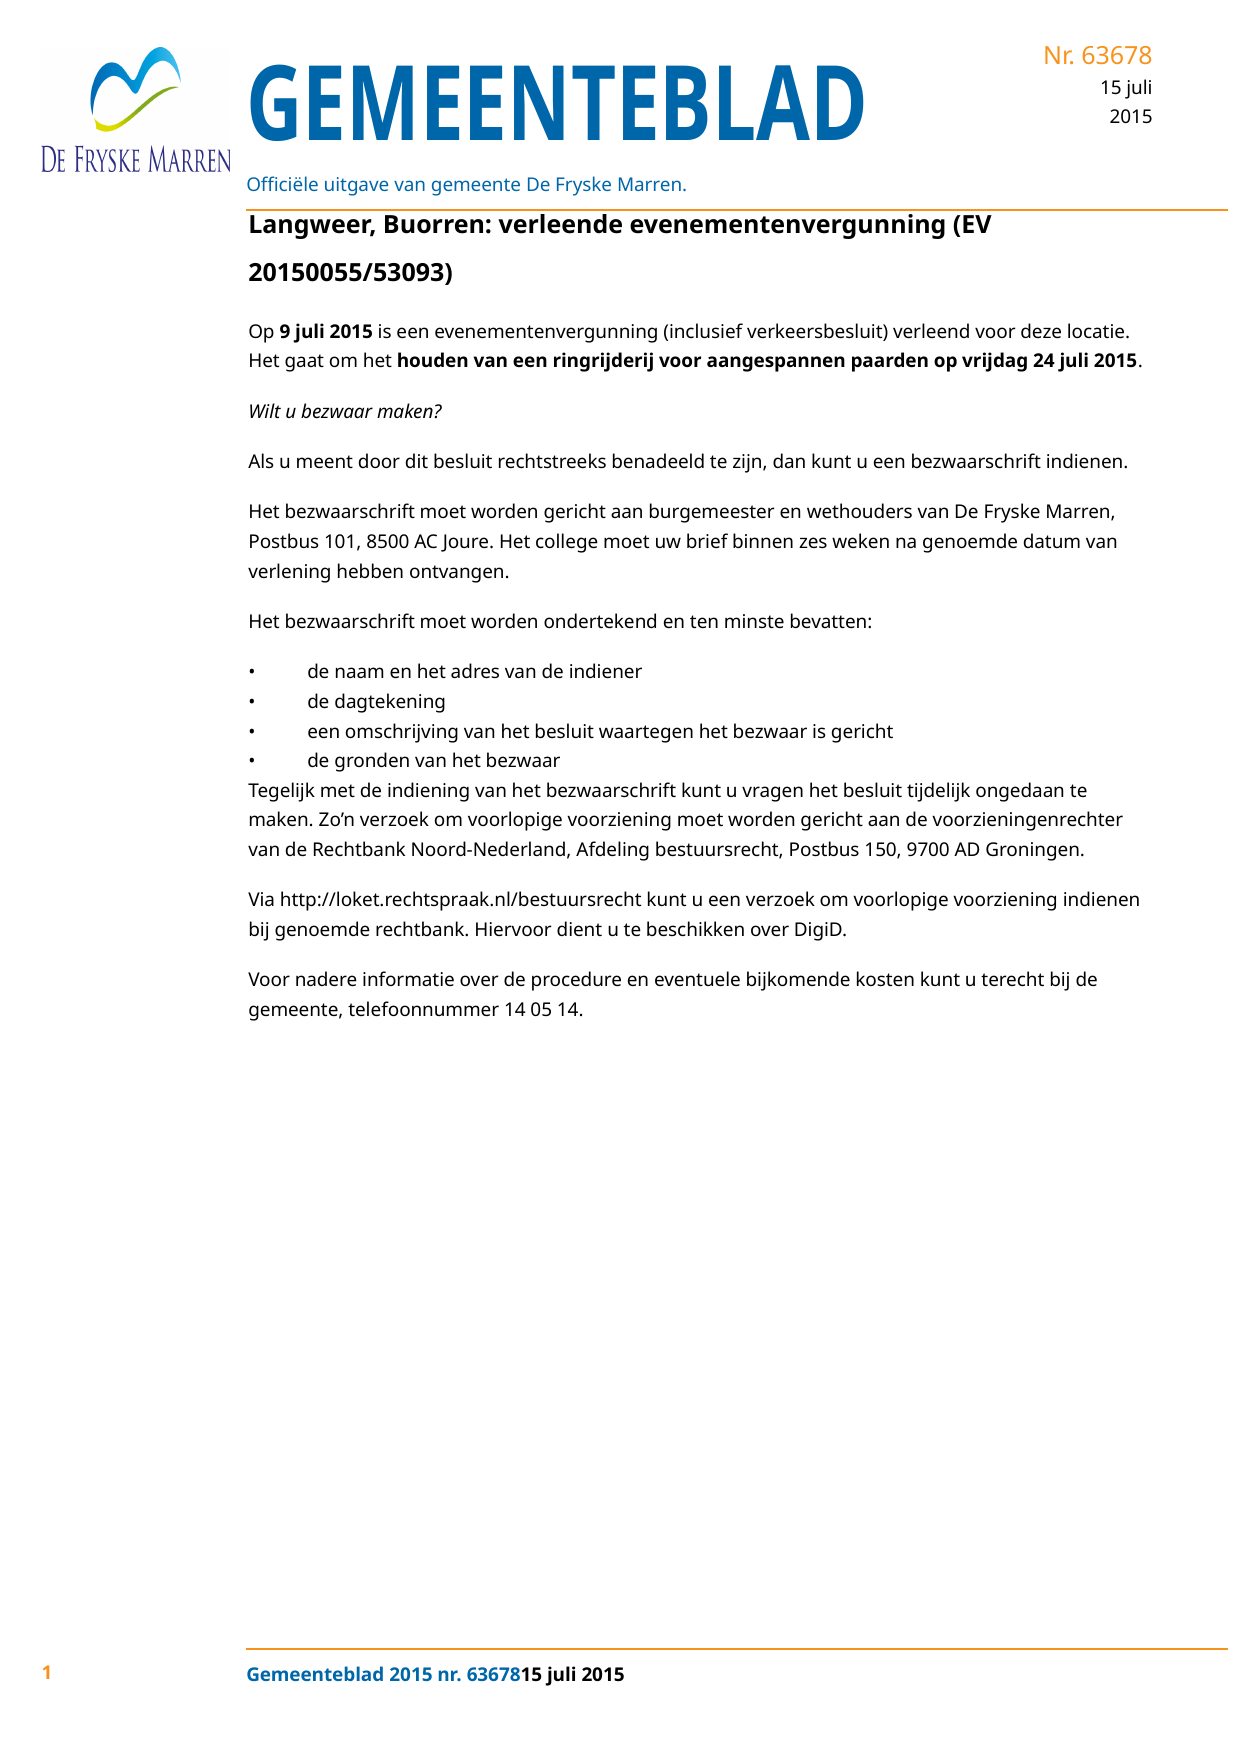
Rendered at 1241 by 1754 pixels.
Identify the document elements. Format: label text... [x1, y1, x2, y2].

text Tegelijk met de indiening van het bezwaarschrift kunt u vragen het besluit tijdelijk ongedaan te maken. Zo’n verzoek om voorlopige voorziening moet worden gericht aan de voorzieningenrechter van de Rechtbank Noord-Nederland, Afdeling bestuursrecht, Postbus 150, 9700 AD Groningen. [248, 777, 1152, 862]
text Wilt u bezwaar maken? [248, 398, 1152, 424]
text Het bezwaarschrift moet worden ondertekend en ten minste bevatten: [248, 608, 1152, 634]
list een omschrijving van het besluit waartegen het bezwaar is gericht [248, 718, 1152, 744]
list de dagtekening [248, 688, 1152, 714]
text Op 9 juli 2015 is een evenementenvergunning (inclusief verkeersbesluit) verleend voor deze locatie. Het gaat om het houden van een ringrijderij voor aangespannen paarden op vrijdag 24 juli 2015. [248, 318, 1152, 373]
list de gronden van het bezwaar [248, 747, 1152, 773]
text Langweer, Buorren: verleende evenementenvergunning (EV 20150055/53093) [248, 211, 1152, 288]
list de naam en het adres van de indiener [248, 659, 1152, 684]
text Het bezwaarschrift moet worden gericht aan burgemeester en wethouders van De Fryske Marren, Postbus 101, 8500 AC Joure. Het college moet uw brief binnen zes weken na genoemde datum van verlening hebben ontvangen. [248, 499, 1152, 584]
text Via http://loket.rechtspraak.nl/bestuursrecht kunt u een verzoek om voorlopige voorziening indienen bij genoemde rechtbank. Hiervoor dient u te beschikken over DigiD. [248, 887, 1152, 942]
picture [41, 47, 231, 172]
text Als u meent door dit besluit rechtstreeks benadeeld te zijn, dan kunt u een bezwaarschrift indienen. [248, 448, 1152, 474]
text Voor nadere informatie over de procedure en eventuele bijkomende kosten kunt u terecht bij de gemeente, telefoonnummer 14 05 14. [248, 967, 1152, 1022]
